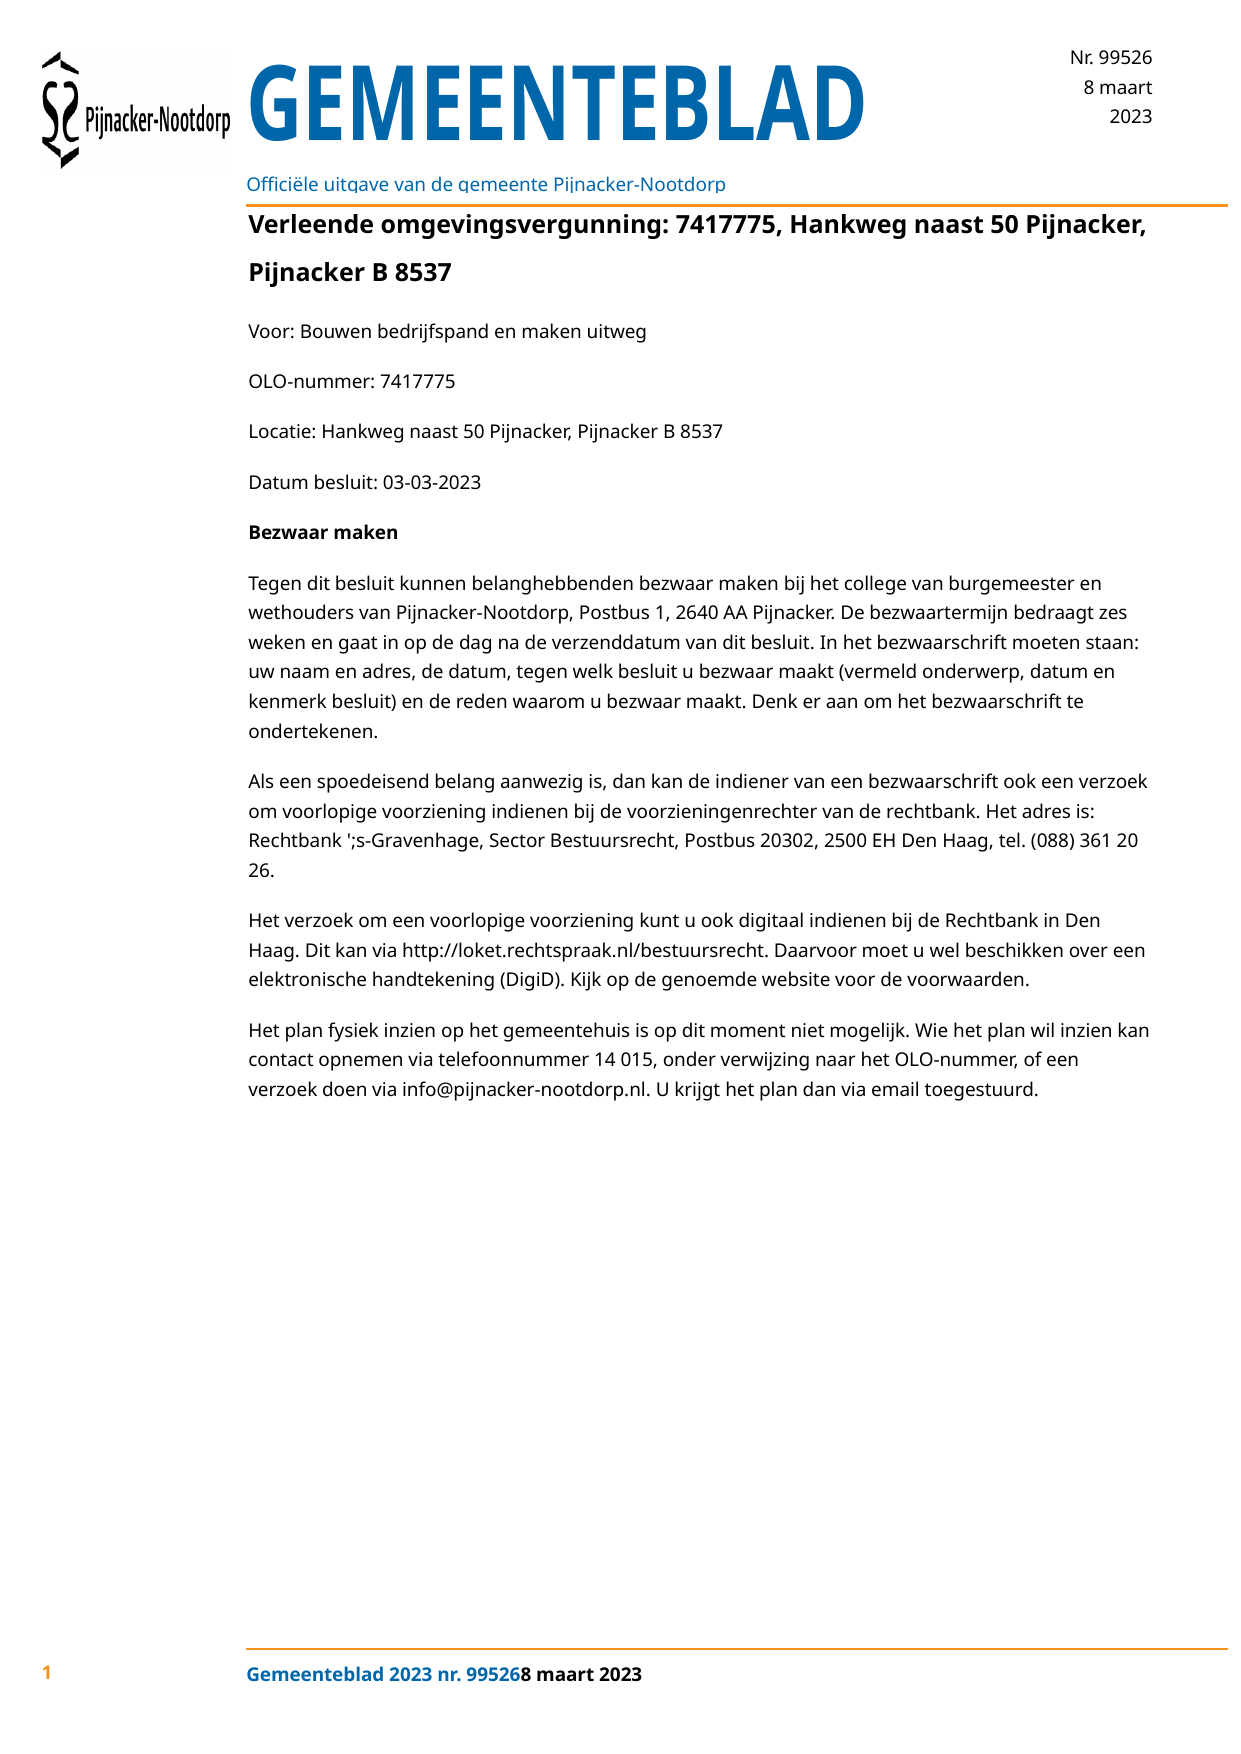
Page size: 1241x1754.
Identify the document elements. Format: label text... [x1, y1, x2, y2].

text Verleende omgevingsvergunning: 7417775, Hankweg naast 50 Pijnacker, Pijnacker B 8537 [248, 207, 1152, 288]
text Voor: Bouwen bedrijfspand en maken uitweg [248, 318, 1152, 344]
text Bezwaar maken [248, 519, 1152, 545]
text Locatie: Hankweg naast 50 Pijnacker, Pijnacker B 8537 [248, 419, 1152, 444]
text Als een spoedeisend belang aanwezig is, dan kan de indiener van een bezwaarschrift ook een verzoek om voorlopige voorziening indienen bij de voorzieningenrechter van de rechtbank. Het adres is: Rechtbank ';s-Gravenhage, Sector Bestuursrecht, Postbus 20302, 2500 EH Den Haag, tel. (088) 361 20 26. [248, 768, 1152, 883]
picture [41, 47, 231, 172]
text Het plan fysiek inzien op het gemeentehuis is op dit moment niet mogelijk. Wie het plan wil inzien kan contact opnemen via telefoonnummer 14 015, onder verwijzing naar het OLO-nummer, of een verzoek doen via info@pijnacker-nootdorp.nl. U krijgt het plan dan via email toegestuurd. [248, 1017, 1152, 1102]
text Datum besluit: 03-03-2023 [248, 469, 1152, 495]
text Het verzoek om een voorlopige voorziening kunt u ook digitaal indienen bij de Rechtbank in Den Haag. Dit kan via http://loket.rechtspraak.nl/bestuursrecht. Daarvoor moet u wel beschikken over een elektronische handtekening (DigiD). Kijk op de genoemde website voor de voorwaarden. [248, 907, 1152, 992]
text OLO-nummer: 7417775 [248, 368, 1152, 394]
text Tegen dit besluit kunnen belanghebbenden bezwaar maken bij het college van burgemeester en wethouders van Pijnacker-Nootdorp, Postbus 1, 2640 AA Pijnacker. De bezwaartermijn bedraagt zes weken en gaat in op de dag na de verzenddatum van dit besluit. In het bezwaarschrift moeten staan: uw naam en adres, de datum, tegen welk besluit u bezwaar maakt (vermeld onderwerp, datum en kenmerk besluit) en de reden waarom u bezwaar maakt. Denk er aan om het bezwaarschrift te ondertekenen. [248, 570, 1152, 744]
